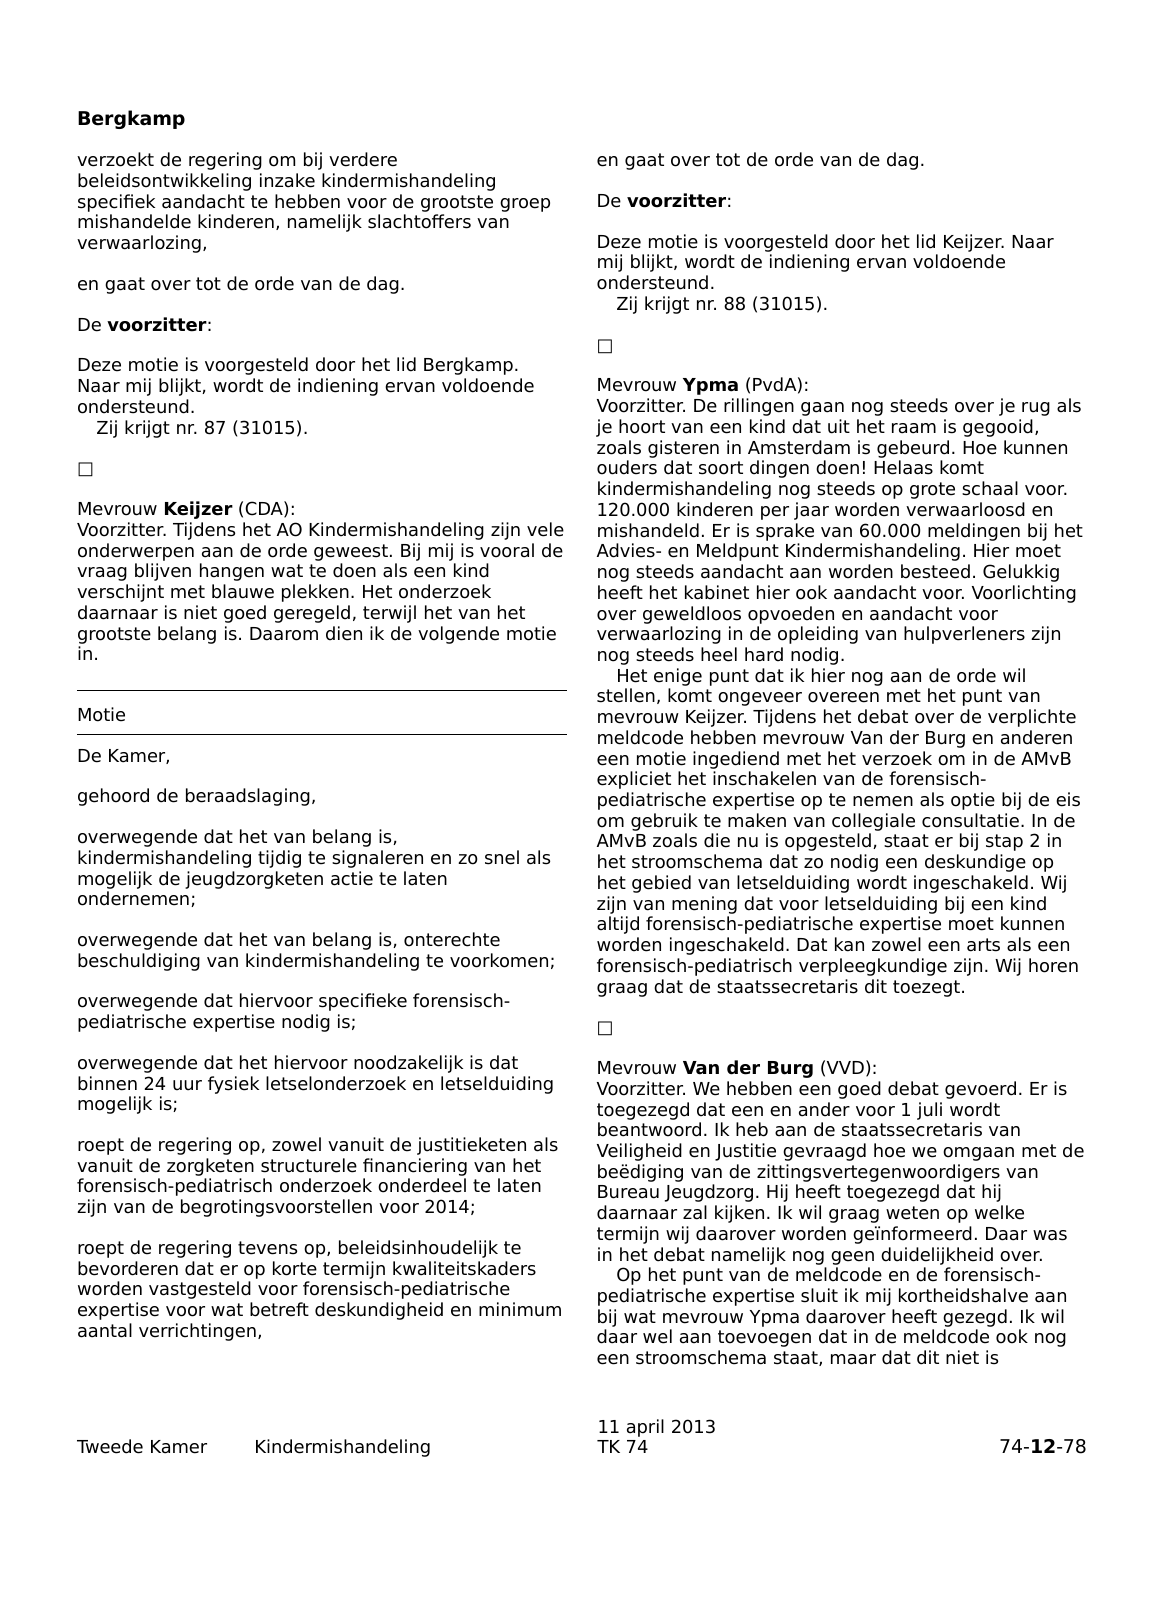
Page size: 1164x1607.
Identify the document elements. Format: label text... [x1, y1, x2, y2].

text Voorzitter. Tijdens het AO Kindermishandeling zijn vele onderwerpen aan de orde geweest. Bij mij is vooral de vraag blijven hangen wat te doen als een kind verschijnt met blauwe plekken. Het onderzoek daarnaar is niet goed geregeld, terwijl het van het grootste belang is. Daarom dien ik de volgende motie in. [77, 520, 567, 665]
text overwegende dat het van belang is, onterechte beschuldiging van kindermishandeling te voorkomen; [77, 930, 567, 971]
text en gaat over tot de orde van de dag. [596, 150, 1087, 171]
text De voorzitter: [596, 191, 1087, 212]
text Zij krijgt nr. 88 (31015). [596, 294, 1087, 314]
text Deze motie is voorgesteld door het lid Keijzer. Naar mij blijkt, wordt de indiening ervan voldoende ondersteund. [596, 232, 1087, 294]
text Mevrouw Keijzer (CDA): [77, 499, 567, 520]
text overwegende dat het hiervoor noodzakelijk is dat binnen 24 uur fysiek letselonderzoek en letselduiding mogelijk is; [77, 1053, 567, 1115]
text Zij krijgt nr. 87 (31015). [77, 417, 567, 438]
text □ [77, 458, 567, 479]
text gehoord de beraadslaging, [77, 786, 567, 807]
text Voorzitter. De rillingen gaan nog steeds over je rug als je hoort van een kind dat uit het raam is gegooid, zoals gisteren in Amsterdam is gebeurd. Hoe kunnen ouders dat soort dingen doen! Helaas komt kindermishandeling nog steeds op grote schaal voor. 120.000 kinderen per jaar worden verwaarloosd en mishandeld. Er is sprake van 60.000 meldingen bij het Advies- en Meldpunt Kindermishandeling. Hier moet nog steeds aandacht aan worden besteed. Gelukkig heeft het kabinet hier ook aandacht voor. Voorlichting over geweldloos opvoeden en aandacht voor verwaarlozing in de opleiding van hulpverleners zijn nog steeds heel hard nodig. [596, 396, 1087, 666]
text overwegende dat hiervoor specifieke forensisch-pediatrische expertise nodig is; [77, 991, 567, 1033]
text De Kamer, [77, 745, 567, 766]
text en gaat over tot de orde van de dag. [77, 274, 567, 294]
text Mevrouw Van der Burg (VVD): [596, 1058, 1087, 1079]
text Het enige punt dat ik hier nog aan de orde wil stellen, komt ongeveer overeen met het punt van mevrouw Keijzer. Tijdens het debat over de verplichte meldcode hebben mevrouw Van der Burg en anderen een motie ingediend met het verzoek om in de AMvB expliciet het inschakelen van de forensisch-pediatrische expertise op te nemen als optie bij de eis om gebruik te maken van collegiale consultatie. In de AMvB zoals die nu is opgesteld, staat er bij stap 2 in het stroomschema dat zo nodig een deskundige op het gebied van letselduiding wordt ingeschakeld. Wij zijn van mening dat voor letselduiding bij een kind altijd forensisch-pediatrische expertise moet kunnen worden ingeschakeld. Dat kan zowel een arts als een forensisch-pediatrisch verpleegkundige zijn. Wij horen graag dat de staatssecretaris dit toezegt. [596, 666, 1087, 997]
text overwegende dat het van belang is, kindermishandeling tijdig te signaleren en zo snel als mogelijk de jeugdzorgketen actie te laten ondernemen; [77, 827, 567, 910]
text Op het punt van de meldcode en de forensisch-pediatrische expertise sluit ik mij kortheidshalve aan bij wat mevrouw Ypma daarover heeft gezegd. Ik wil daar wel aan toevoegen dat in de meldcode ook nog een stroomschema staat, maar dat dit niet is [596, 1265, 1087, 1369]
text Voorzitter. We hebben een goed debat gevoerd. Er is toegezegd dat een en ander voor 1 juli wordt beantwoord. Ik heb aan de staatssecretaris van Veiligheid en Justitie gevraagd hoe we omgaan met de beëdiging van de zittingsvertegenwoordigers van Bureau Jeugdzorg. Hij heeft toegezegd dat hij daarnaar zal kijken. Ik wil graag weten op welke termijn wij daarover worden geïnformeerd. Daar was in het debat namelijk nog geen duidelijkheid over. [596, 1079, 1087, 1265]
text roept de regering tevens op, beleidsinhoudelijk te bevorderen dat er op korte termijn kwaliteitskaders worden vastgesteld voor forensisch-pediatrische expertise voor wat betreft deskundigheid en minimum aantal verrichtingen, [77, 1238, 567, 1341]
text Deze motie is voorgesteld door het lid Bergkamp. Naar mij blijkt, wordt de indiening ervan voldoende ondersteund. [77, 355, 567, 417]
text Mevrouw Ypma (PvdA): [596, 375, 1087, 396]
text verzoekt de regering om bij verdere beleidsontwikkeling inzake kindermishandeling specifiek aandacht te hebben voor de grootste groep mishandelde kinderen, namelijk slachtoffers van verwaarlozing, [77, 150, 567, 254]
text □ [596, 334, 1087, 355]
text Motie [77, 705, 567, 725]
text □ [596, 1017, 1087, 1038]
text De voorzitter: [77, 314, 567, 335]
text roept de regering op, zowel vanuit de justitieketen als vanuit de zorgketen structurele financiering van het forensisch-pediatrisch onderzoek onderdeel te laten zijn van de begrotingsvoorstellen voor 2014; [77, 1135, 567, 1218]
